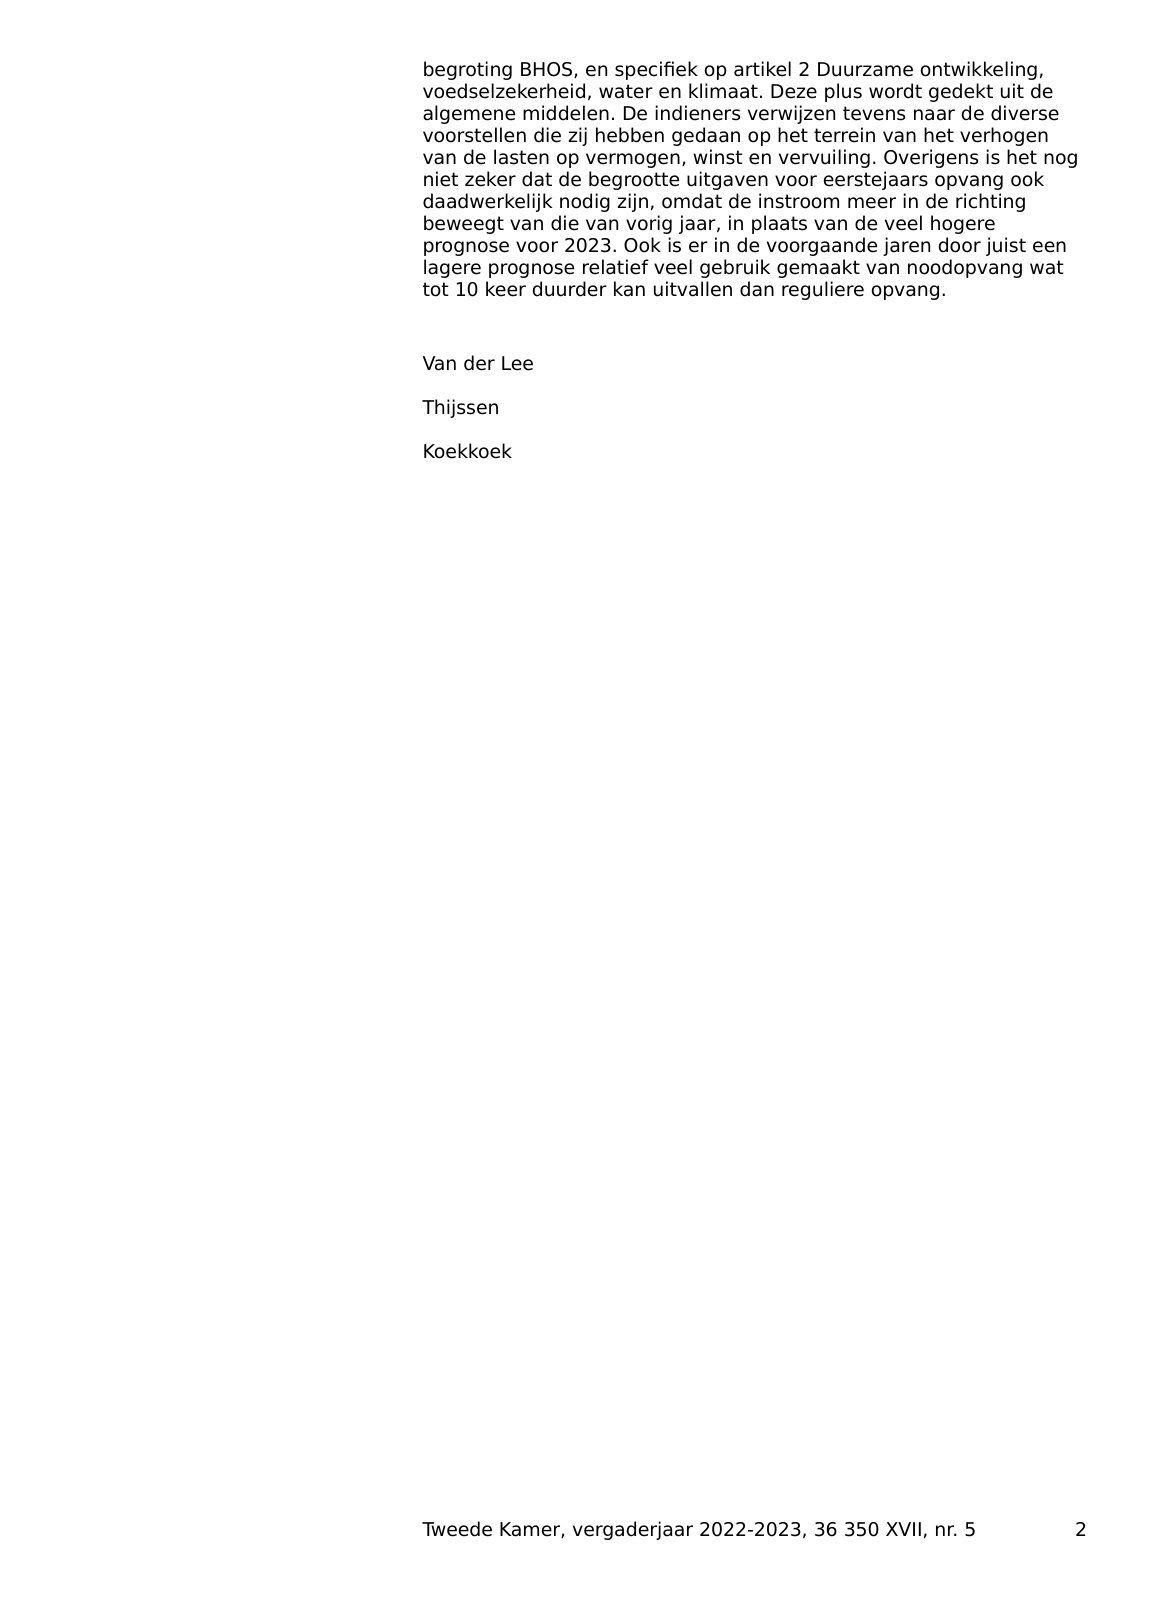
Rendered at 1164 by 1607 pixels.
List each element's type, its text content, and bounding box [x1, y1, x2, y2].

text Van der Lee Thijssen Koekkoek [422, 331, 1087, 463]
text begroting BHOS, en specifiek op artikel 2 Duurzame ontwikkeling, voedselzekerheid, water en klimaat. Deze plus wordt gedekt uit de algemene middelen. De indieners verwijzen tevens naar de diverse voorstellen die zij hebben gedaan op het terrein van het verhogen van de lasten op vermogen, winst en vervuiling. Overigens is het nog niet zeker dat de begrootte uitgaven voor eerstejaars opvang ook daadwerkelijk nodig zijn, omdat de instroom meer in de richting beweegt van die van vorig jaar, in plaats van de veel hogere prognose voor 2023. Ook is er in de voorgaande jaren door juist een lagere prognose relatief veel gebruik gemaakt van noodopvang wat tot 10 keer duurder kan uitvallen dan reguliere opvang. [422, 59, 1087, 301]
